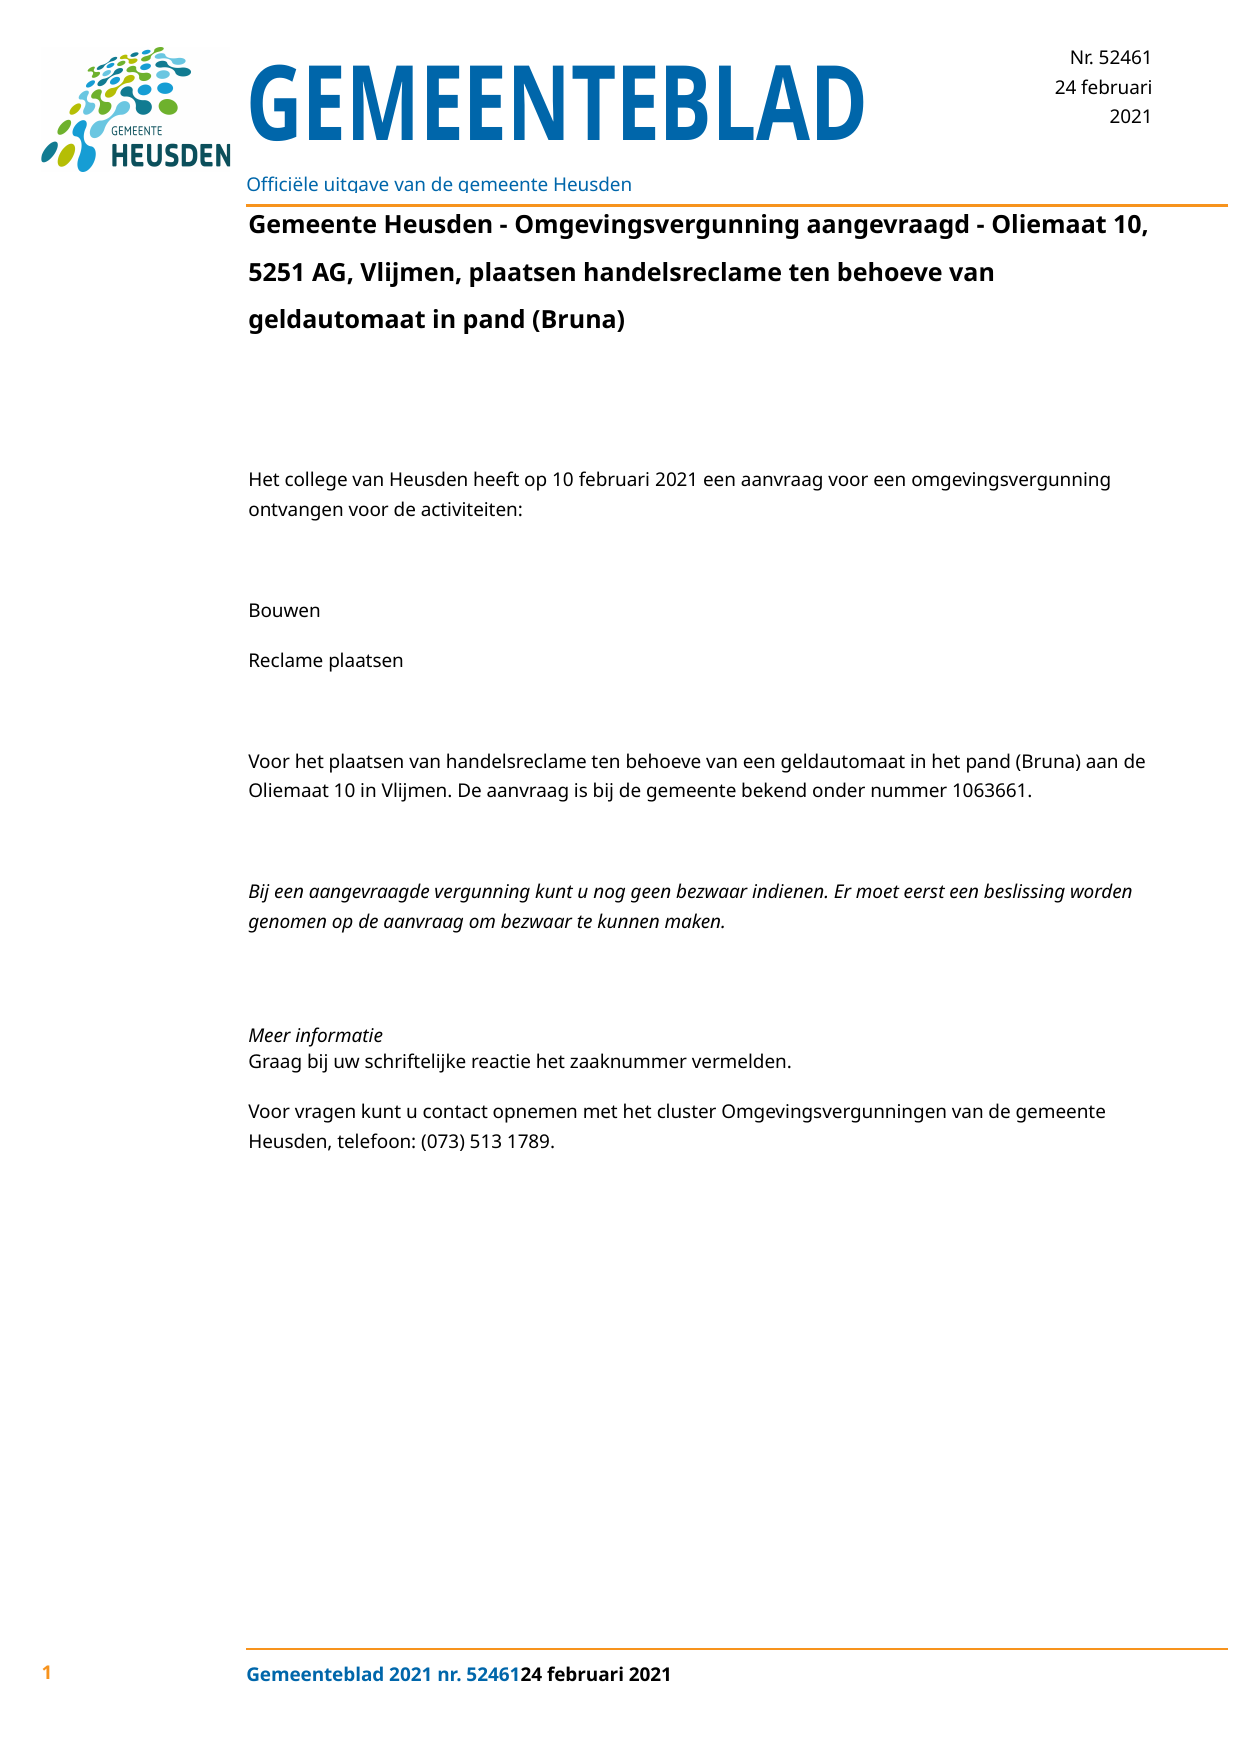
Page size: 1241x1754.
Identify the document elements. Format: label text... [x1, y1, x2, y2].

text Meer informatie [248, 1022, 1152, 1048]
text Graag bij uw schriftelijke reactie het zaaknummer vermelden. [248, 1048, 1152, 1074]
text Het college van Heusden heeft op 10 februari 2021 een aanvraag voor een omgevingsvergunning ontvangen voor de activiteiten: [248, 466, 1152, 522]
text Gemeente Heusden - Omgevingsvergunning aangevraagd - Oliemaat 10, 5251 AG, Vlijmen, plaatsen handelsreclame ten behoeve van geldautomaat in pand (Bruna) [248, 207, 1152, 336]
text Bij een aangevraagde vergunning kunt u nog geen bezwaar indienen. Er moet eerst een beslissing worden genomen op de aanvraag om bezwaar te kunnen maken. [248, 878, 1152, 934]
picture [41, 47, 231, 172]
text Voor vragen kunt u contact opnemen met het cluster Omgevingsvergunningen van de gemeente Heusden, telefoon: (073) 513 1789. [248, 1098, 1152, 1154]
text Voor het plaatsen van handelsreclame ten behoeve van een geldautomaat in het pand (Bruna) aan de Oliemaat 10 in Vlijmen. De aanvraag is bij de gemeente bekend onder nummer 1063661. [248, 748, 1152, 803]
text Bouwen [248, 597, 1152, 622]
text Reclame plaatsen [248, 647, 1152, 673]
